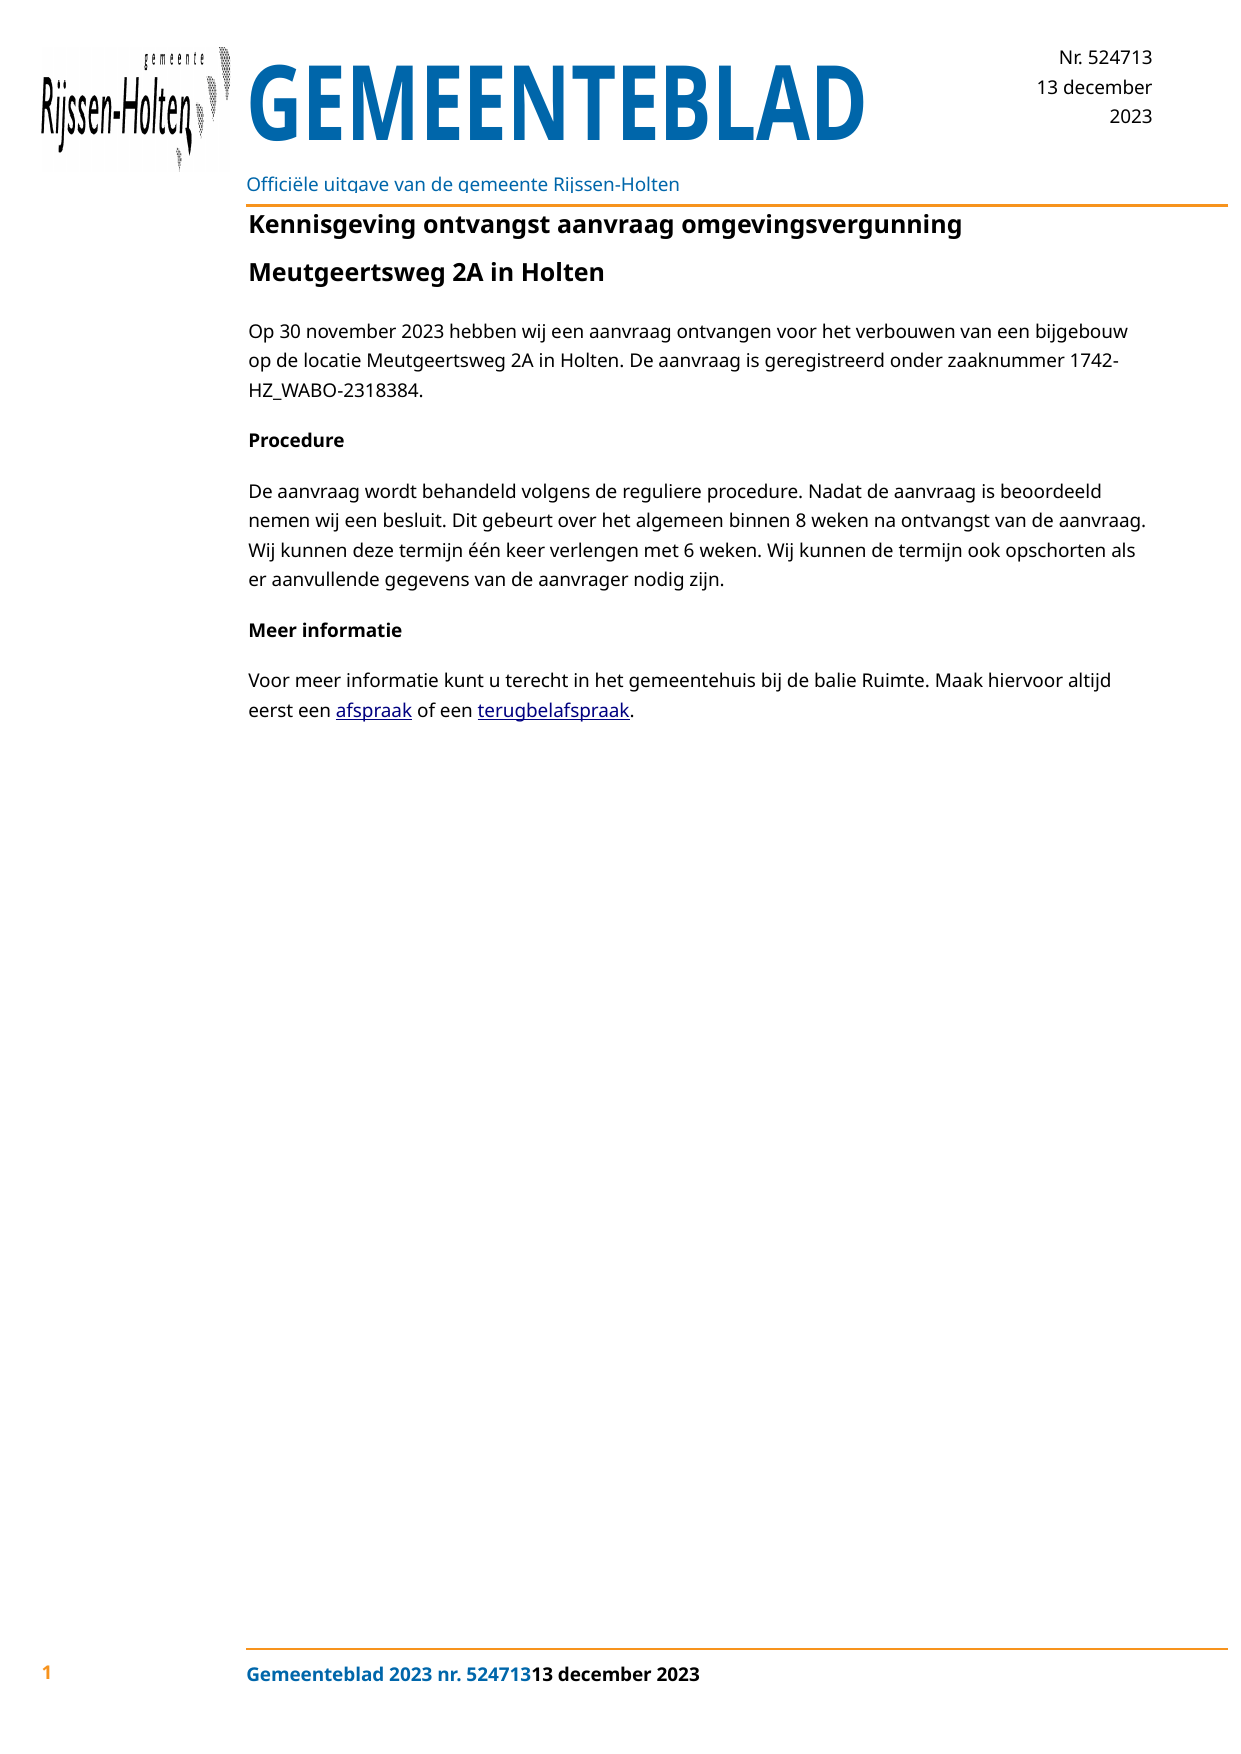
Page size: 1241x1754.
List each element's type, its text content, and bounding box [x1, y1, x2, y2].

text Op 30 november 2023 hebben wij een aanvraag ontvangen voor het verbouwen van een bijgebouw op de locatie Meutgeertsweg 2A in Holten. De aanvraag is geregistreerd onder zaaknummer 1742-HZ_WABO-2318384. [248, 318, 1152, 403]
text Meer informatie [248, 617, 1152, 643]
picture [41, 47, 231, 172]
text Voor meer informatie kunt u terecht in het gemeentehuis bij de balie Ruimte. Maak hiervoor altijd eerst een afspraak of een terugbelafspraak. [248, 667, 1152, 723]
text De aanvraag wordt behandeld volgens de reguliere procedure. Nadat de aanvraag is beoordeeld nemen wij een besluit. Dit gebeurt over het algemeen binnen 8 weken na ontvangst van de aanvraag. Wij kunnen deze termijn één keer verlengen met 6 weken. Wij kunnen de termijn ook opschorten als er aanvullende gegevens van de aanvrager nodig zijn. [248, 478, 1152, 592]
text Procedure [248, 427, 1152, 453]
text Kennisgeving ontvangst aanvraag omgevingsvergunning Meutgeertsweg 2A in Holten [248, 207, 1152, 288]
